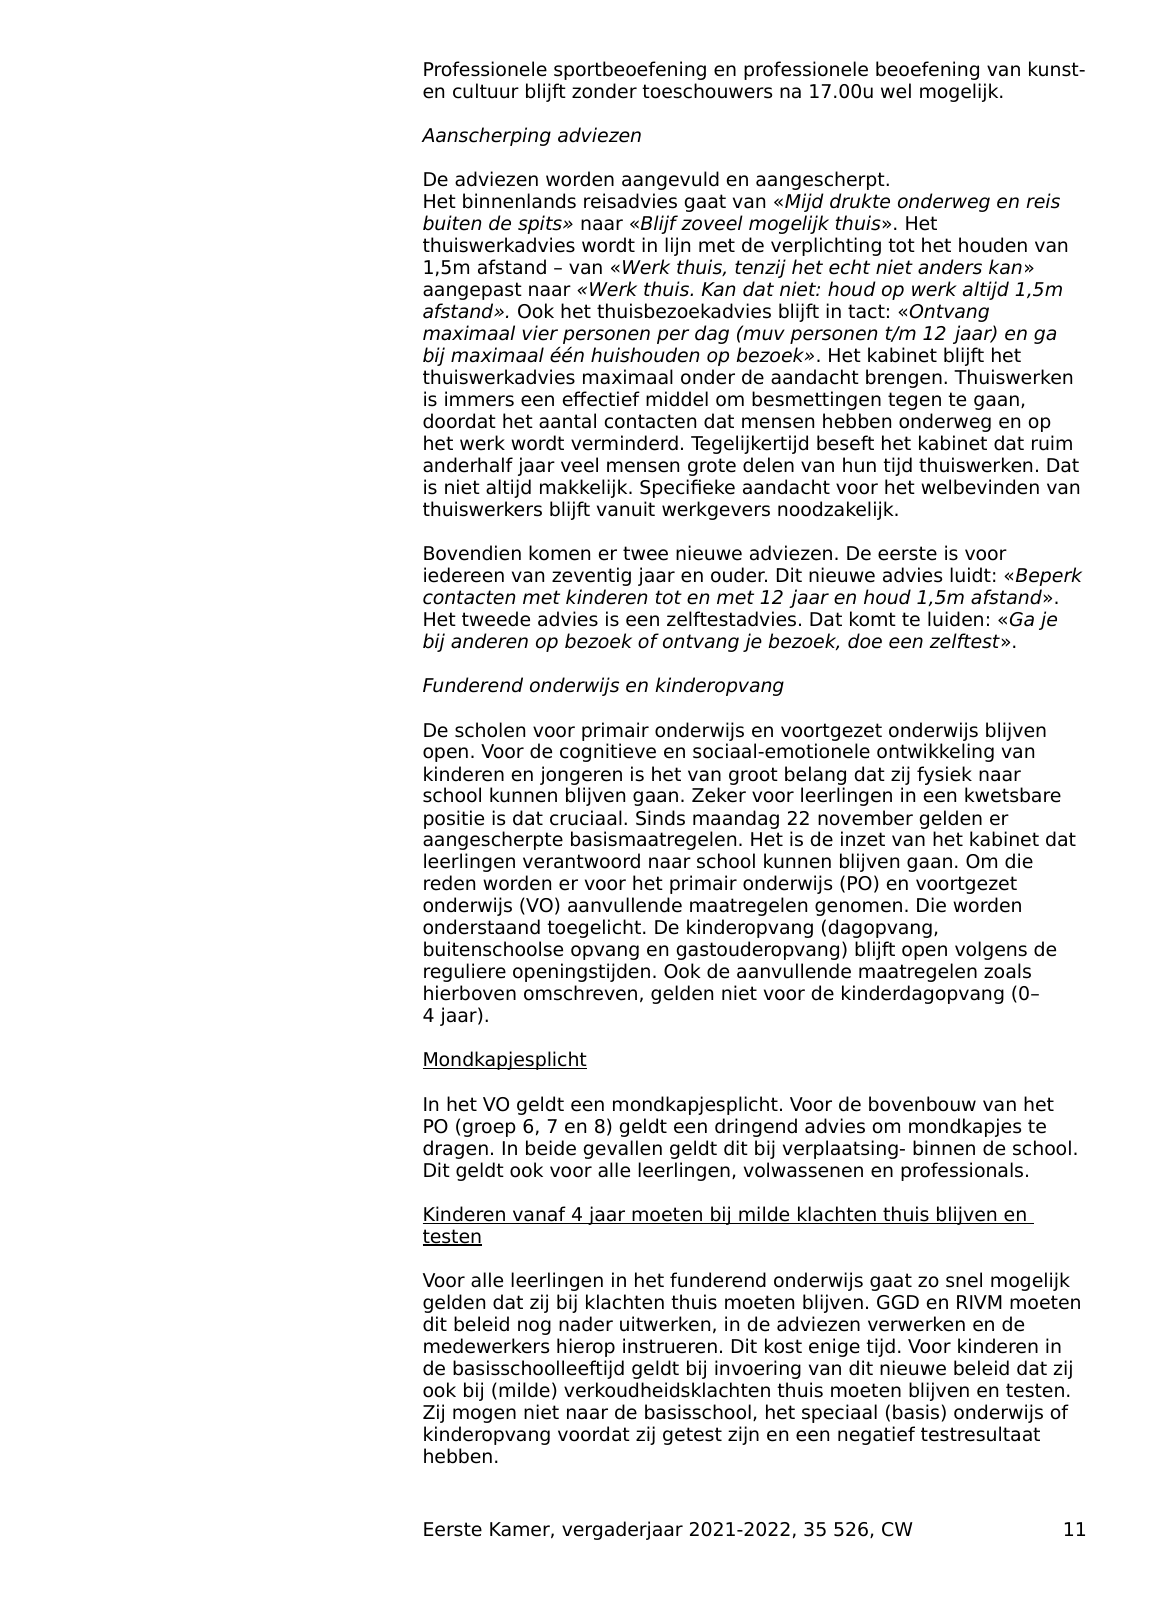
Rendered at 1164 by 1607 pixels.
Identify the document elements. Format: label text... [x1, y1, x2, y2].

subtitle Funderend onderwijs en kinderopvang [422, 675, 1087, 697]
subtitle Mondkapjesplicht [422, 1049, 1087, 1071]
text Bovendien komen er twee nieuwe adviezen. De eerste is voor iedereen van zeventig jaar en ouder. Dit nieuwe advies luidt: «Beperk contacten met kinderen tot en met 12 jaar en houd 1,5m afstand». Het tweede advies is een zelftestadvies. Dat komt te luiden: «Ga je bij anderen op bezoek of ontvang je bezoek, doe een zelftest». [422, 543, 1087, 653]
subtitle Kinderen vanaf 4 jaar moeten bij milde klachten thuis blijven en testen [422, 1204, 1087, 1248]
text Het binnenlands reisadvies gaat van «Mijd drukte onderweg en reis buiten de spits» naar «Blijf zoveel mogelijk thuis». Het thuiswerkadvies wordt in lijn met de verplichting tot het houden van 1,5m afstand – van «Werk thuis, tenzij het echt niet anders kan» aangepast naar «Werk thuis. Kan dat niet: houd op werk altijd 1,5m afstand». Ook het thuisbezoekadvies blijft in tact: «Ontvang maximaal vier personen per dag (muv personen t/m 12 jaar) en ga bij maximaal één huishouden op bezoek». Het kabinet blijft het thuiswerkadvies maximaal onder de aandacht brengen. Thuiswerken is immers een effectief middel om besmettingen tegen te gaan, doordat het aantal contacten dat mensen hebben onderweg en op het werk wordt verminderd. Tegelijkertijd beseft het kabinet dat ruim anderhalf jaar veel mensen grote delen van hun tijd thuiswerken. Dat is niet altijd makkelijk. Specifieke aandacht voor het welbevinden van thuiswerkers blijft vanuit werkgevers noodzakelijk. [422, 191, 1087, 521]
text De adviezen worden aangevuld en aangescherpt. [422, 169, 1087, 191]
text De scholen voor primair onderwijs en voortgezet onderwijs blijven open. Voor de cognitieve en sociaal-emotionele ontwikkeling van kinderen en jongeren is het van groot belang dat zij fysiek naar school kunnen blijven gaan. Zeker voor leerlingen in een kwetsbare positie is dat cruciaal. Sinds maandag 22 november gelden er aangescherpte basismaatregelen. Het is de inzet van het kabinet dat leerlingen verantwoord naar school kunnen blijven gaan. Om die reden worden er voor het primair onderwijs (PO) en voortgezet onderwijs (VO) aanvullende maatregelen genomen. Die worden onderstaand toegelicht. De kinderopvang (dagopvang, buitenschoolse opvang en gastouderopvang) blijft open volgens de reguliere openingstijden. Ook de aanvullende maatregelen zoals hierboven omschreven, gelden niet voor de kinderdagopvang (0–4 jaar). [422, 719, 1087, 1027]
text Voor alle leerlingen in het funderend onderwijs gaat zo snel mogelijk gelden dat zij bij klachten thuis moeten blijven. GGD en RIVM moeten dit beleid nog nader uitwerken, in de adviezen verwerken en de medewerkers hierop instrueren. Dit kost enige tijd. Voor kinderen in de basisschoolleeftijd geldt bij invoering van dit nieuwe beleid dat zij ook bij (milde) verkoudheidsklachten thuis moeten blijven en testen. Zij mogen niet naar de basisschool, het speciaal (basis) onderwijs of kinderopvang voordat zij getest zijn en een negatief testresultaat hebben. [422, 1270, 1087, 1468]
text Professionele sportbeoefening en professionele beoefening van kunst- en cultuur blijft zonder toeschouwers na 17.00u wel mogelijk. [422, 59, 1087, 103]
subtitle Aanscherping adviezen [422, 125, 1087, 147]
text In het VO geldt een mondkapjesplicht. Voor de bovenbouw van het PO (groep 6, 7 en 8) geldt een dringend advies om mondkapjes te dragen. In beide gevallen geldt dit bij verplaatsing- binnen de school. Dit geldt ook voor alle leerlingen, volwassenen en professionals. [422, 1093, 1087, 1181]
